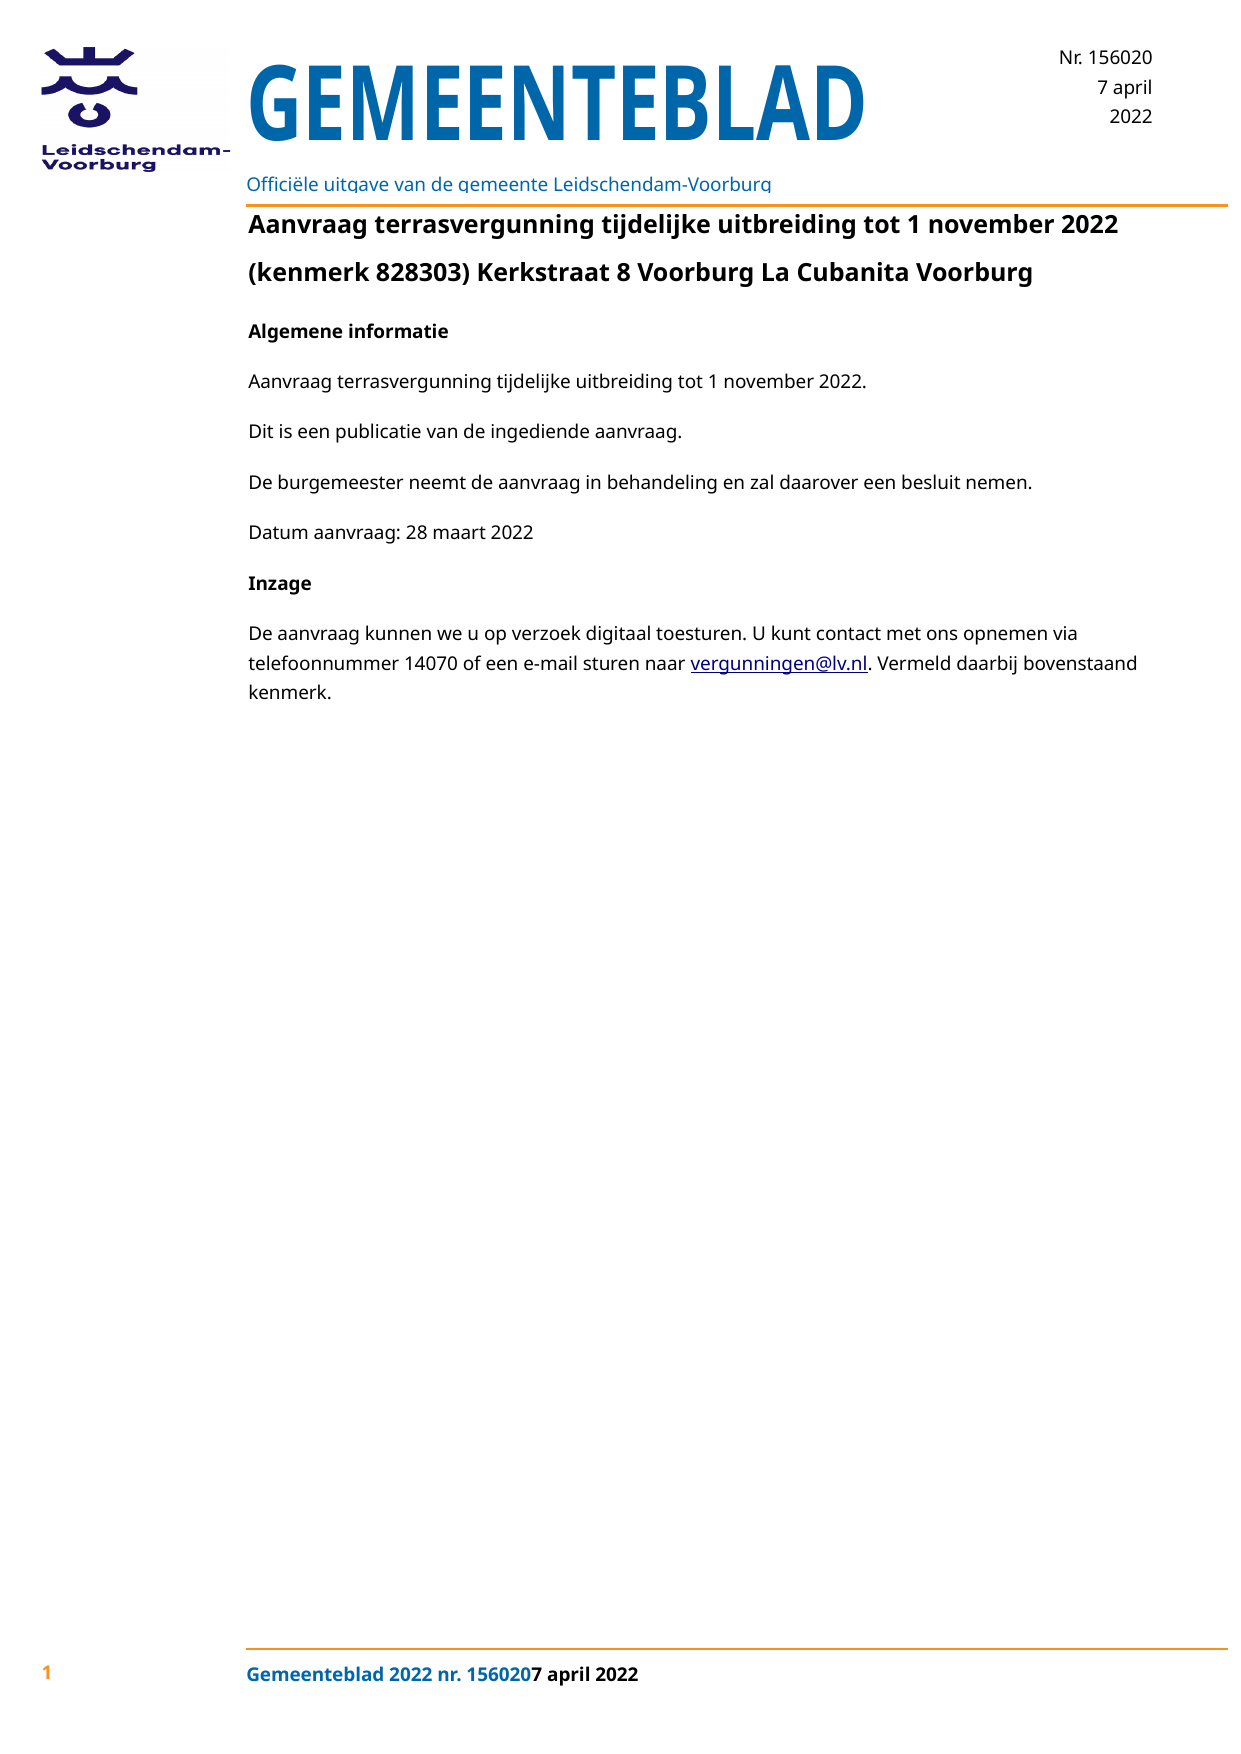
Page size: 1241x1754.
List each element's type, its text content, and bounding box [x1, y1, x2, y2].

text Inzage [248, 570, 1152, 596]
text Algemene informatie [248, 318, 1152, 344]
text De aanvraag kunnen we u op verzoek digitaal toesturen. U kunt contact met ons opnemen via telefoonnummer 14070 of een e-mail sturen naar vergunningen@lv.nl. Vermeld daarbij bovenstaand kenmerk. [248, 620, 1152, 705]
text Dit is een publicatie van de ingediende aanvraag. [248, 419, 1152, 444]
text Aanvraag terrasvergunning tijdelijke uitbreiding tot 1 november 2022. [248, 368, 1152, 394]
text De burgemeester neemt de aanvraag in behandeling en zal daarover een besluit nemen. [248, 469, 1152, 495]
text Datum aanvraag: 28 maart 2022 [248, 519, 1152, 545]
text Aanvraag terrasvergunning tijdelijke uitbreiding tot 1 november 2022 (kenmerk 828303) Kerkstraat 8 Voorburg La Cubanita Voorburg [248, 207, 1152, 288]
picture [41, 47, 231, 172]
